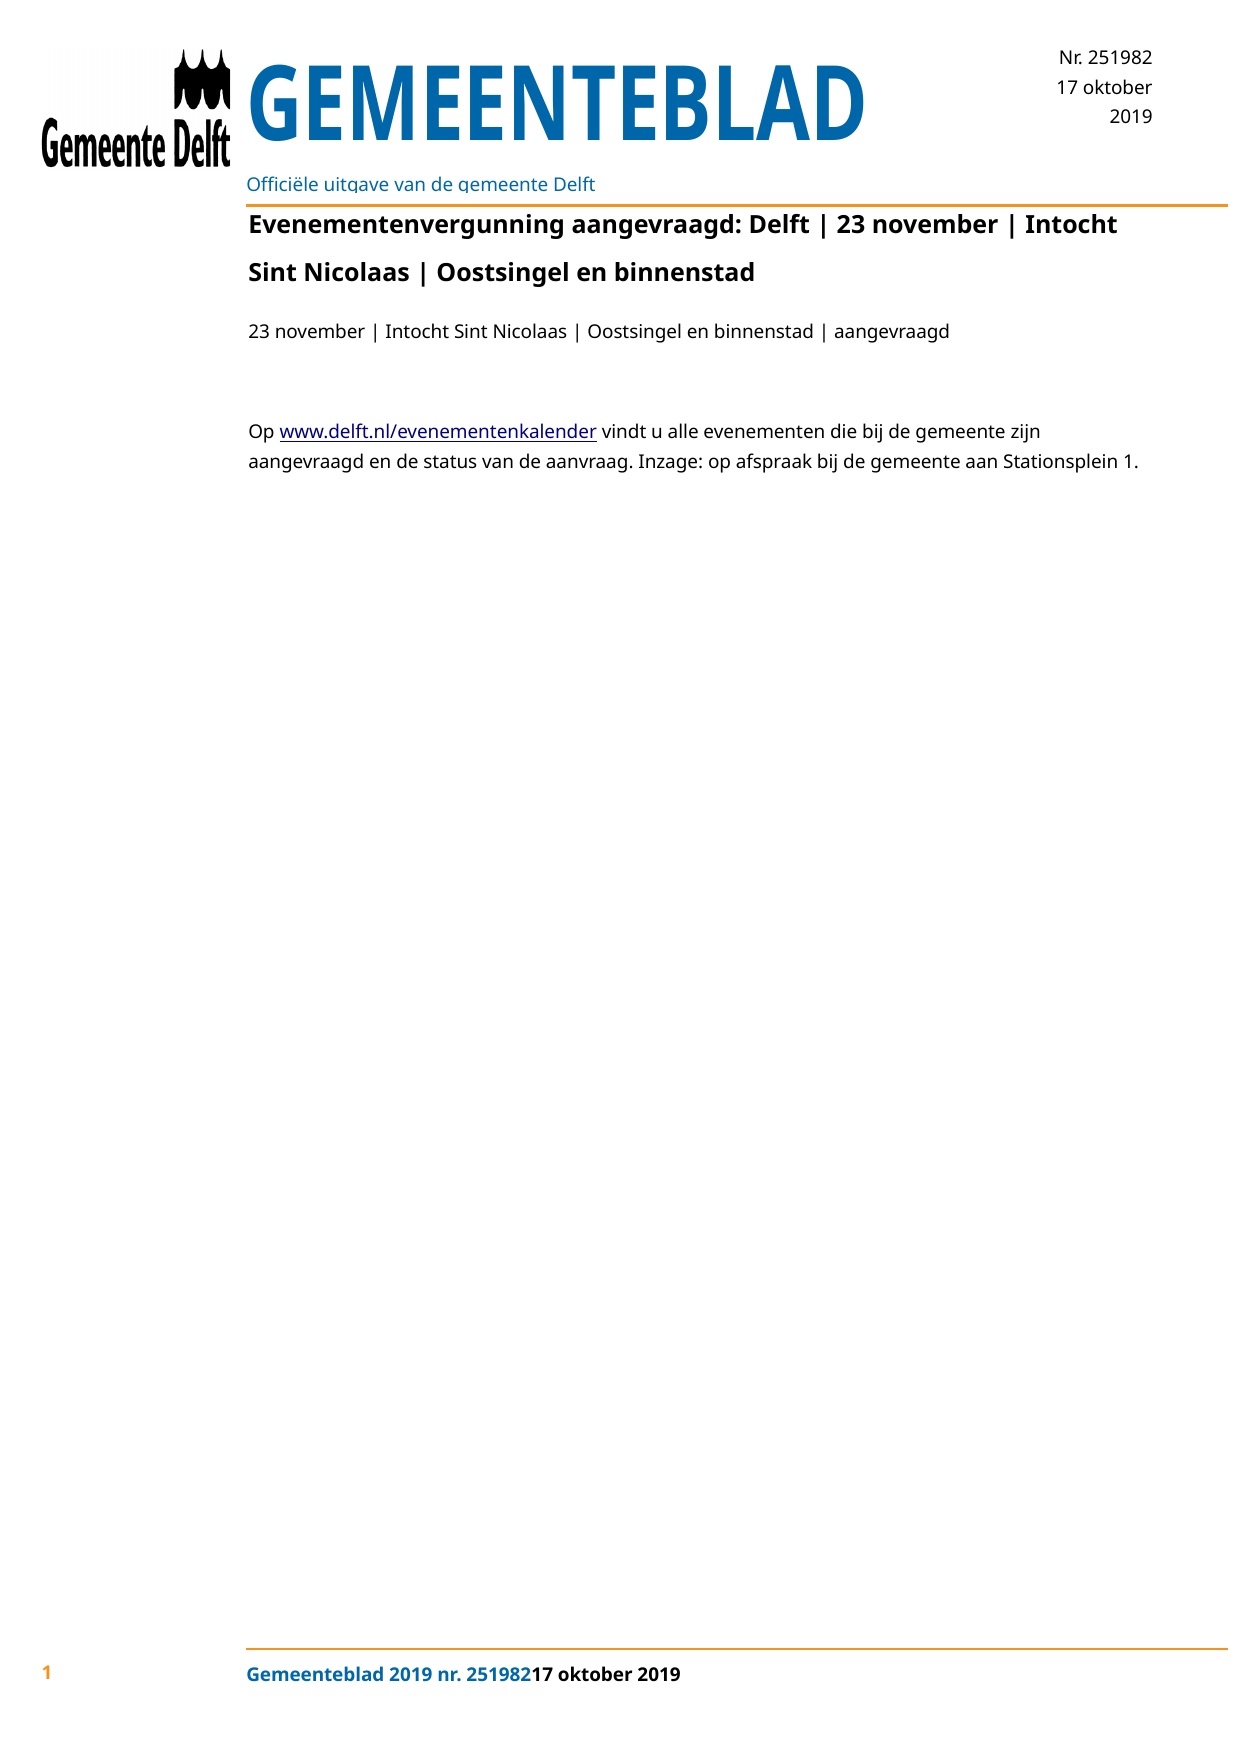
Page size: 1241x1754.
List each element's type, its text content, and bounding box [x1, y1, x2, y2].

text 23 november | Intocht Sint Nicolaas | Oostsingel en binnenstad | aangevraagd [248, 318, 1152, 344]
picture [41, 47, 231, 172]
text Evenementenvergunning aangevraagd: Delft | 23 november | Intocht Sint Nicolaas | Oostsingel en binnenstad [248, 207, 1152, 288]
text Op www.delft.nl/evenementenkalender vindt u alle evenementen die bij de gemeente zijn aangevraagd en de status van de aanvraag. Inzage: op afspraak bij de gemeente aan Stationsplein 1. [248, 419, 1152, 474]
